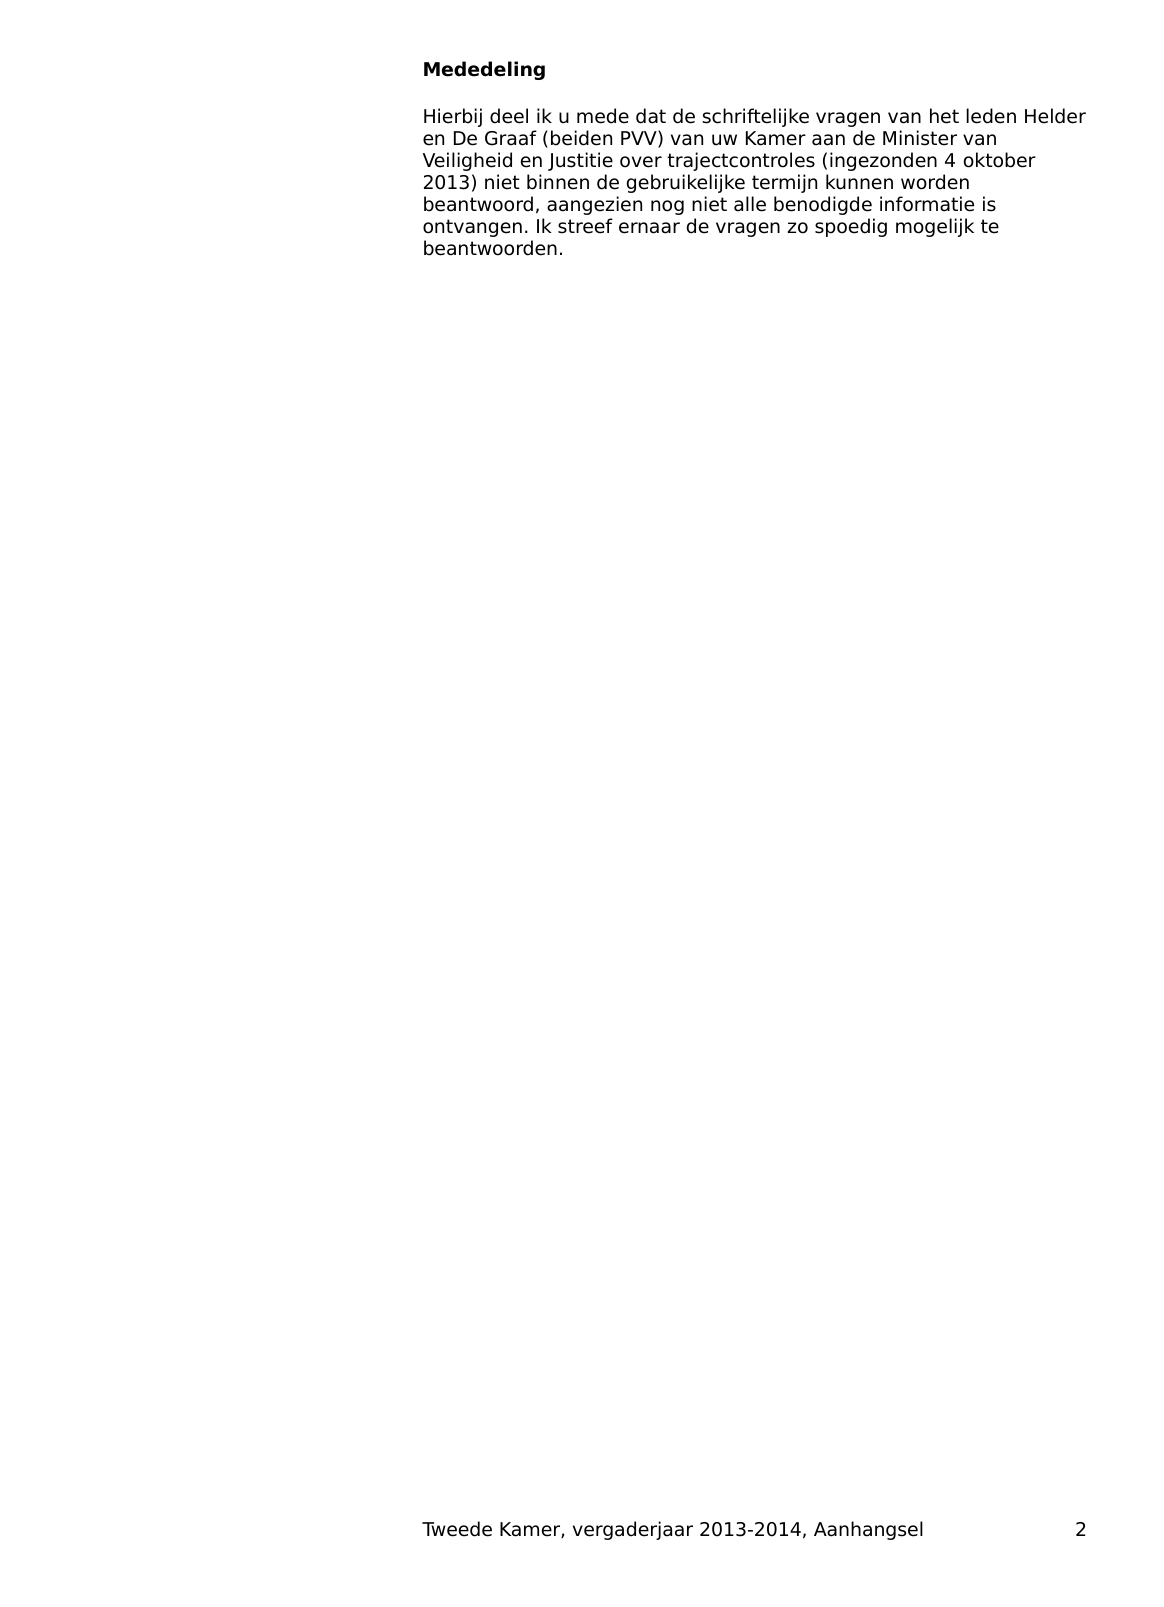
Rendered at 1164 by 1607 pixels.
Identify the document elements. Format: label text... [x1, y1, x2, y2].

subtitle Mededeling [422, 59, 1087, 81]
text Hierbij deel ik u mede dat de schriftelijke vragen van het leden Helder en De Graaf (beiden PVV) van uw Kamer aan de Minister van Veiligheid en Justitie over trajectcontroles (ingezonden 4 oktober 2013) niet binnen de gebruikelijke termijn kunnen worden beantwoord, aangezien nog niet alle benodigde informatie is ontvangen. Ik streef ernaar de vragen zo spoedig mogelijk te beantwoorden. [422, 106, 1087, 260]
